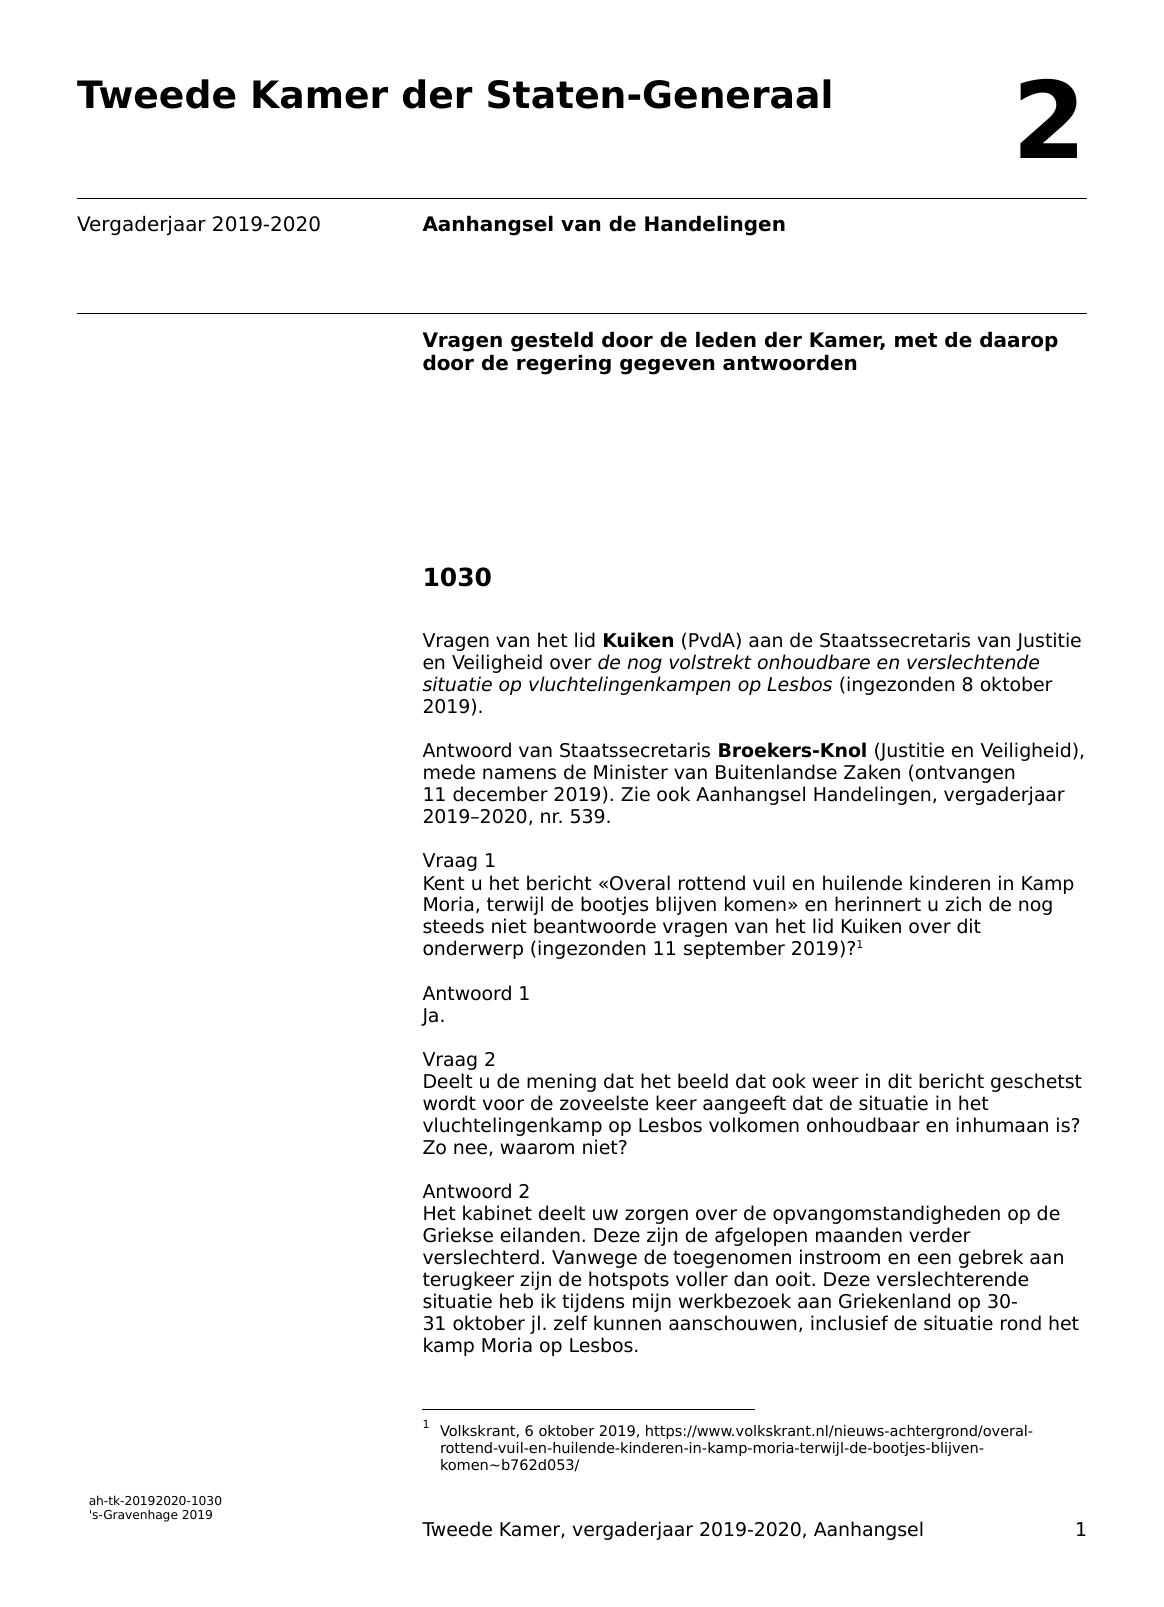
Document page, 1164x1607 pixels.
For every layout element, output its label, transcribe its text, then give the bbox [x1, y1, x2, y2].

table_cell [77, 314, 422, 375]
text Antwoord van Staatssecretaris Broekers-Knol (Justitie en Veiligheid), mede namens de Minister van Buitenlandse Zaken (ontvangen 11 december 2019). Zie ook Aanhangsel Handelingen, vergaderjaar 2019–2020, nr. 539. [422, 740, 1087, 828]
text Vraag 2 [422, 1049, 1087, 1071]
table_header 2 [886, 59, 1087, 198]
text Vragen van het lid Kuiken (PvdA) aan de Staatssecretaris van Justitie en Veiligheid over de nog volstrekt onhoudbare en verslechtende situatie op vluchtelingenkampen op Lesbos (ingezonden 8 oktober 2019). [422, 630, 1087, 718]
text Antwoord 2 [422, 1181, 1087, 1203]
text Deelt u de mening dat het beeld dat ook weer in dit bericht geschetst wordt voor de zoveelste keer aangeeft dat de situatie in het vluchtelingenkamp op Lesbos volkomen onhoudbaar en inhumaan is? Zo nee, waarom niet? [422, 1071, 1087, 1158]
table_cell Vragen gesteld door de leden der Kamer, met de daarop door de regering gegeven antwoorden [422, 314, 1087, 375]
text Volkskrant, 6 oktober 2019, https://www.volkskrant.nl/nieuws-achtergrond/overal-rottend-vuil-en-huilende-kinderen-in-kamp-moria-terwijl-de-bootjes-blijven-komen~b762d053/ [422, 1418, 1087, 1474]
text ah-tk-20192020-1030 [88, 1494, 323, 1508]
table_cell Aanhangsel van de Handelingen [422, 199, 1087, 313]
text Het kabinet deelt uw zorgen over de opvangomstandigheden op de Griekse eilanden. Deze zijn de afgelopen maanden verder verslechterd. Vanwege de toegenomen instroom en een gebrek aan terugkeer zijn de hotspots voller dan ooit. Deze verslechterende situatie heb ik tijdens mijn werkbezoek aan Griekenland op 30-31 oktober jl. zelf kunnen aanschouwen, inclusief de situatie rond het kamp Moria op Lesbos. [422, 1203, 1087, 1357]
table_cell Vergaderjaar 2019-2020 [77, 199, 422, 313]
text 's-Gravenhage 2019 [88, 1508, 323, 1522]
text Vraag 1 [422, 850, 1087, 872]
text Antwoord 1 [422, 982, 1087, 1004]
text 1030 [422, 563, 1087, 592]
text Ja. [422, 1004, 1087, 1026]
text Kent u het bericht «Overal rottend vuil en huilende kinderen in Kamp Moria, terwijl de bootjes blijven komen» en herinnert u zich de nog steeds niet beantwoorde vragen van het lid Kuiken over dit onderwerp (ingezonden 11 september 2019)? [422, 872, 1087, 960]
table_header Tweede Kamer der Staten-Generaal [77, 59, 886, 198]
